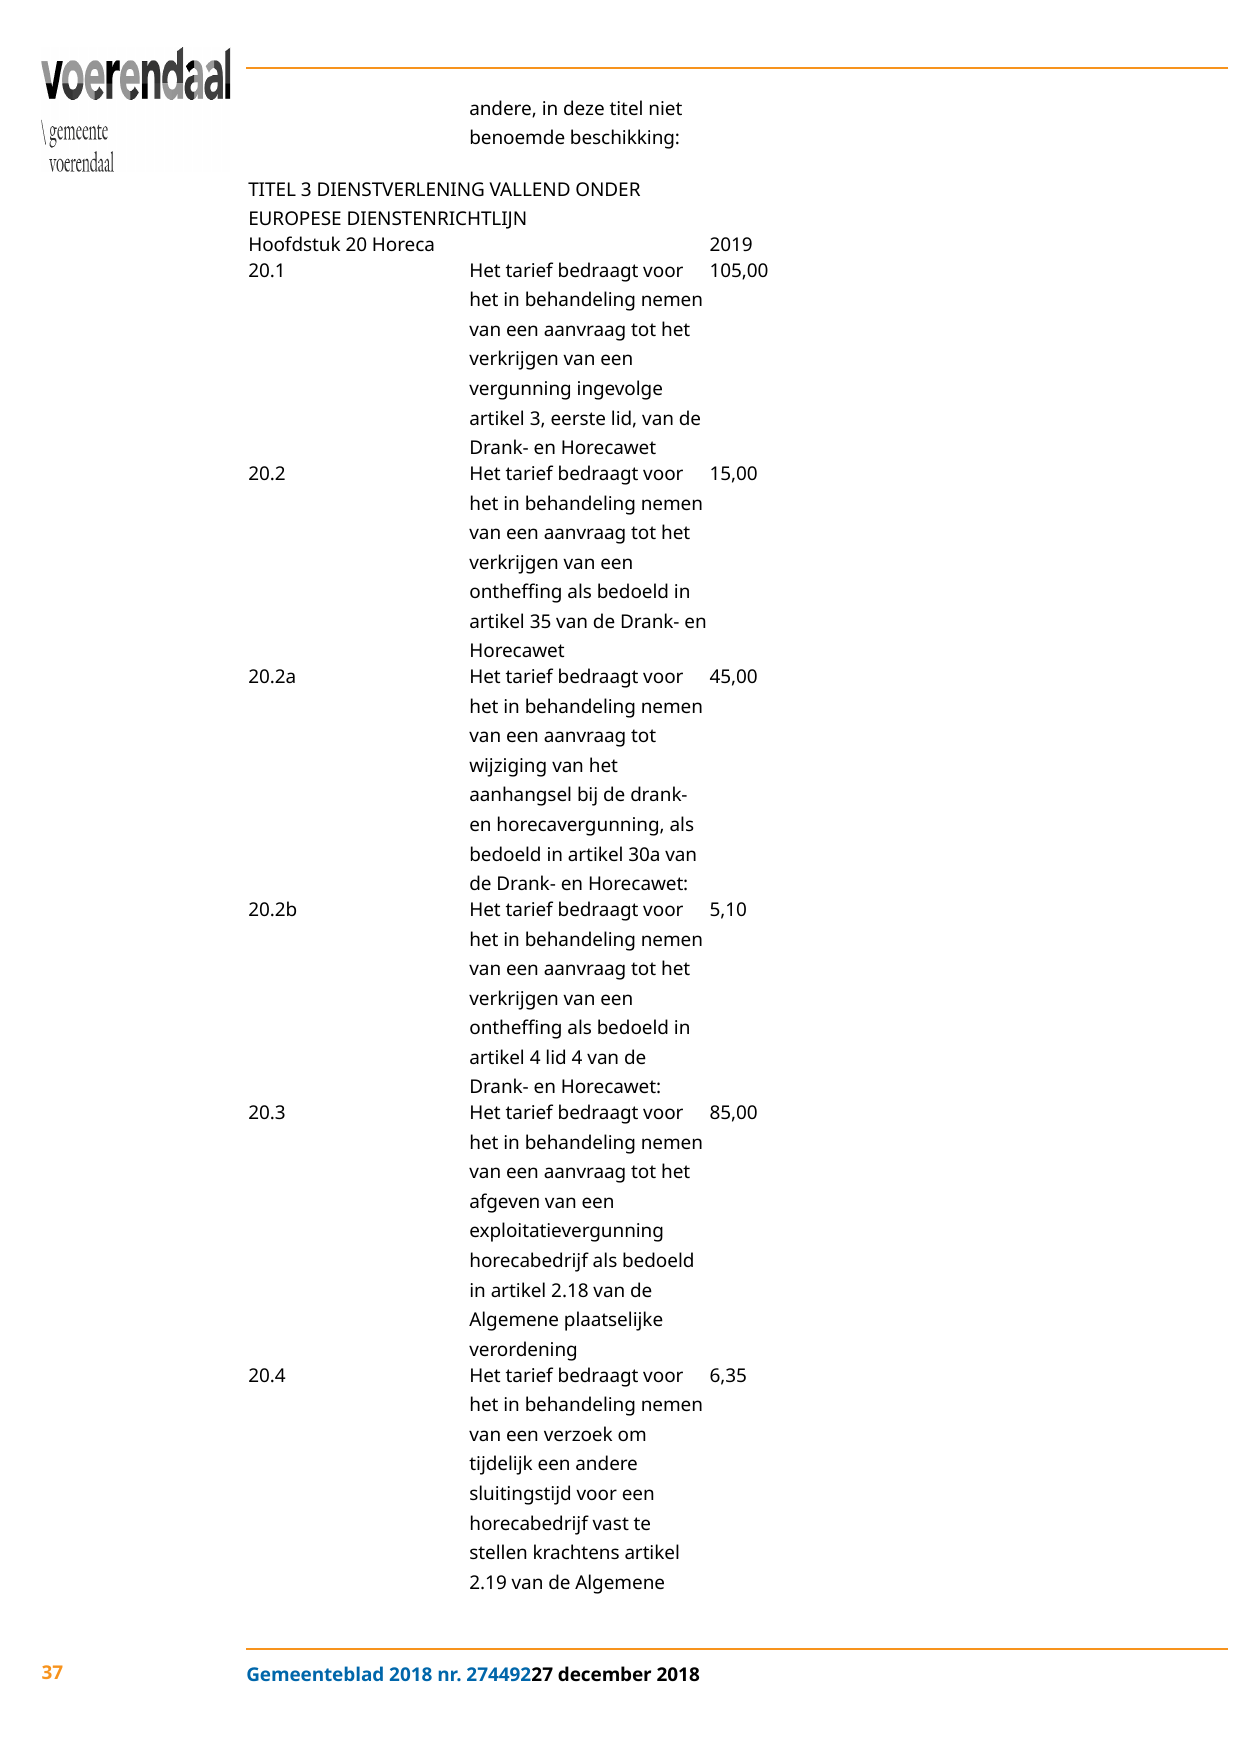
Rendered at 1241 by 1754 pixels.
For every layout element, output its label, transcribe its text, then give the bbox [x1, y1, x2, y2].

table_cell [931, 95, 1152, 150]
table_cell [931, 1362, 1152, 1594]
table_cell Het tarief bedraagt voor het in behandeling nemen van een aanvraag tot het verkrijgen van een vergunning ingevolge artikel 3, eerste lid, van de Drank- en Horecawet [469, 257, 709, 460]
table_cell [931, 896, 1152, 1099]
table_cell 105,00 [709, 257, 931, 460]
table_cell Hoofdstuk 20 Horeca [248, 231, 709, 257]
table_cell [931, 663, 1152, 896]
table_cell 20.3 [248, 1099, 469, 1362]
table_cell [248, 95, 469, 150]
table_cell Het tarief bedraagt voor het in behandeling nemen van een aanvraag tot het verkrijgen van een ontheffing als bedoeld in artikel 35 van de Drank- en Horecawet [469, 460, 709, 663]
table_cell [931, 460, 1152, 663]
table_cell 45,00 [709, 663, 931, 896]
table_cell 6,35 [709, 1362, 931, 1594]
table_cell [709, 95, 931, 150]
table_cell 5,10 [709, 896, 931, 1099]
table_cell [248, 150, 469, 176]
table_cell [931, 1099, 1152, 1362]
table_cell 20.1 [248, 257, 469, 460]
table_cell 20.4 [248, 1362, 469, 1594]
table_cell 20.2b [248, 896, 469, 1099]
table_cell TITEL 3 DIENSTVERLENING VALLEND ONDER EUROPESE DIENSTENRICHTLIJN [248, 176, 709, 231]
table_cell andere, in deze titel niet benoemde beschikking: [469, 95, 709, 150]
table_cell [709, 150, 931, 176]
table_cell Het tarief bedraagt voor het in behandeling nemen van een verzoek om tijdelijk een andere sluitingstijd voor een horecabedrijf vast te stellen krachtens artikel 2.19 van de Algemene [469, 1362, 709, 1594]
table_cell [931, 176, 1152, 231]
table_cell 85,00 [709, 1099, 931, 1362]
table_cell Het tarief bedraagt voor het in behandeling nemen van een aanvraag tot wijziging van het aanhangsel bij de drank- en horecavergunning, als bedoeld in artikel 30a van de Drank- en Horecawet: [469, 663, 709, 896]
table_cell 20.2 [248, 460, 469, 663]
table_cell [931, 257, 1152, 460]
table_cell [469, 150, 709, 176]
table_cell [931, 150, 1152, 176]
picture [41, 47, 231, 172]
table_cell Het tarief bedraagt voor het in behandeling nemen van een aanvraag tot het verkrijgen van een ontheffing als bedoeld in artikel 4 lid 4 van de Drank- en Horecawet: [469, 896, 709, 1099]
table_cell 20.2a [248, 663, 469, 896]
table_cell 15,00 [709, 460, 931, 663]
table_cell Het tarief bedraagt voor het in behandeling nemen van een aanvraag tot het afgeven van een exploitatievergunning horecabedrijf als bedoeld in artikel 2.18 van de Algemene plaatselijke verordening [469, 1099, 709, 1362]
table_cell 2019 [709, 231, 931, 257]
table_cell [709, 176, 931, 231]
table_cell [931, 231, 1152, 257]
